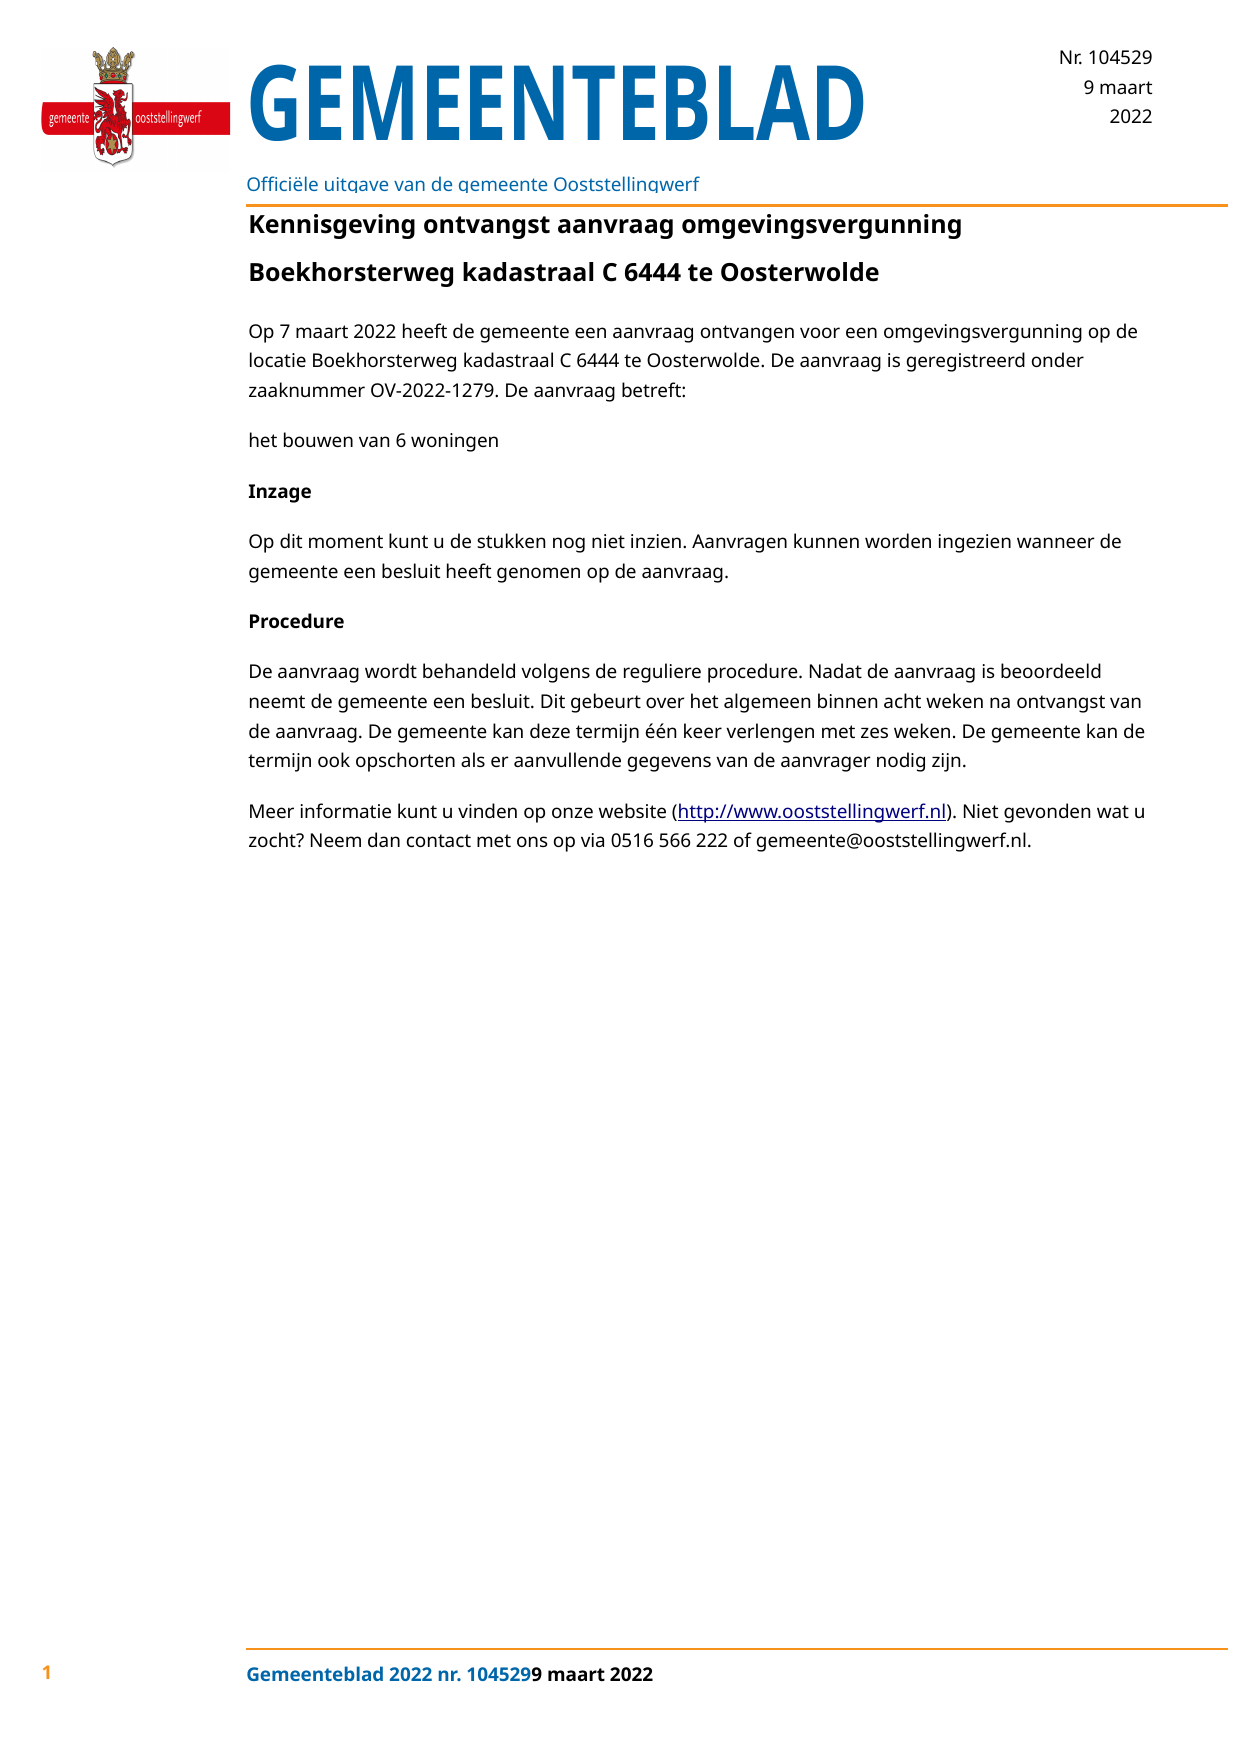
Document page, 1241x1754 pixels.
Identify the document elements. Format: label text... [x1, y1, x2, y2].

text Inzage [248, 478, 1152, 504]
text De aanvraag wordt behandeld volgens de reguliere procedure. Nadat de aanvraag is beoordeeld neemt de gemeente een besluit. Dit gebeurt over het algemeen binnen acht weken na ontvangst van de aanvraag. De gemeente kan deze termijn één keer verlengen met zes weken. De gemeente kan de termijn ook opschorten als er aanvullende gegevens van de aanvrager nodig zijn. [248, 659, 1152, 773]
text Procedure [248, 608, 1152, 634]
picture [41, 47, 231, 172]
text Op dit moment kunt u de stukken nog niet inzien. Aanvragen kunnen worden ingezien wanneer de gemeente een besluit heeft genomen op de aanvraag. [248, 528, 1152, 584]
text het bouwen van 6 woningen [248, 427, 1152, 453]
text Kennisgeving ontvangst aanvraag omgevingsvergunning Boekhorsterweg kadastraal C 6444 te Oosterwolde [248, 207, 1152, 288]
text Op 7 maart 2022 heeft de gemeente een aanvraag ontvangen voor een omgevingsvergunning op de locatie Boekhorsterweg kadastraal C 6444 te Oosterwolde. De aanvraag is geregistreerd onder zaaknummer OV-2022-1279. De aanvraag betreft: [248, 318, 1152, 403]
text Meer informatie kunt u vinden op onze website (http://www.ooststellingwerf.nl). Niet gevonden wat u zocht? Neem dan contact met ons op via 0516 566 222 of gemeente@ooststellingwerf.nl. [248, 798, 1152, 853]
